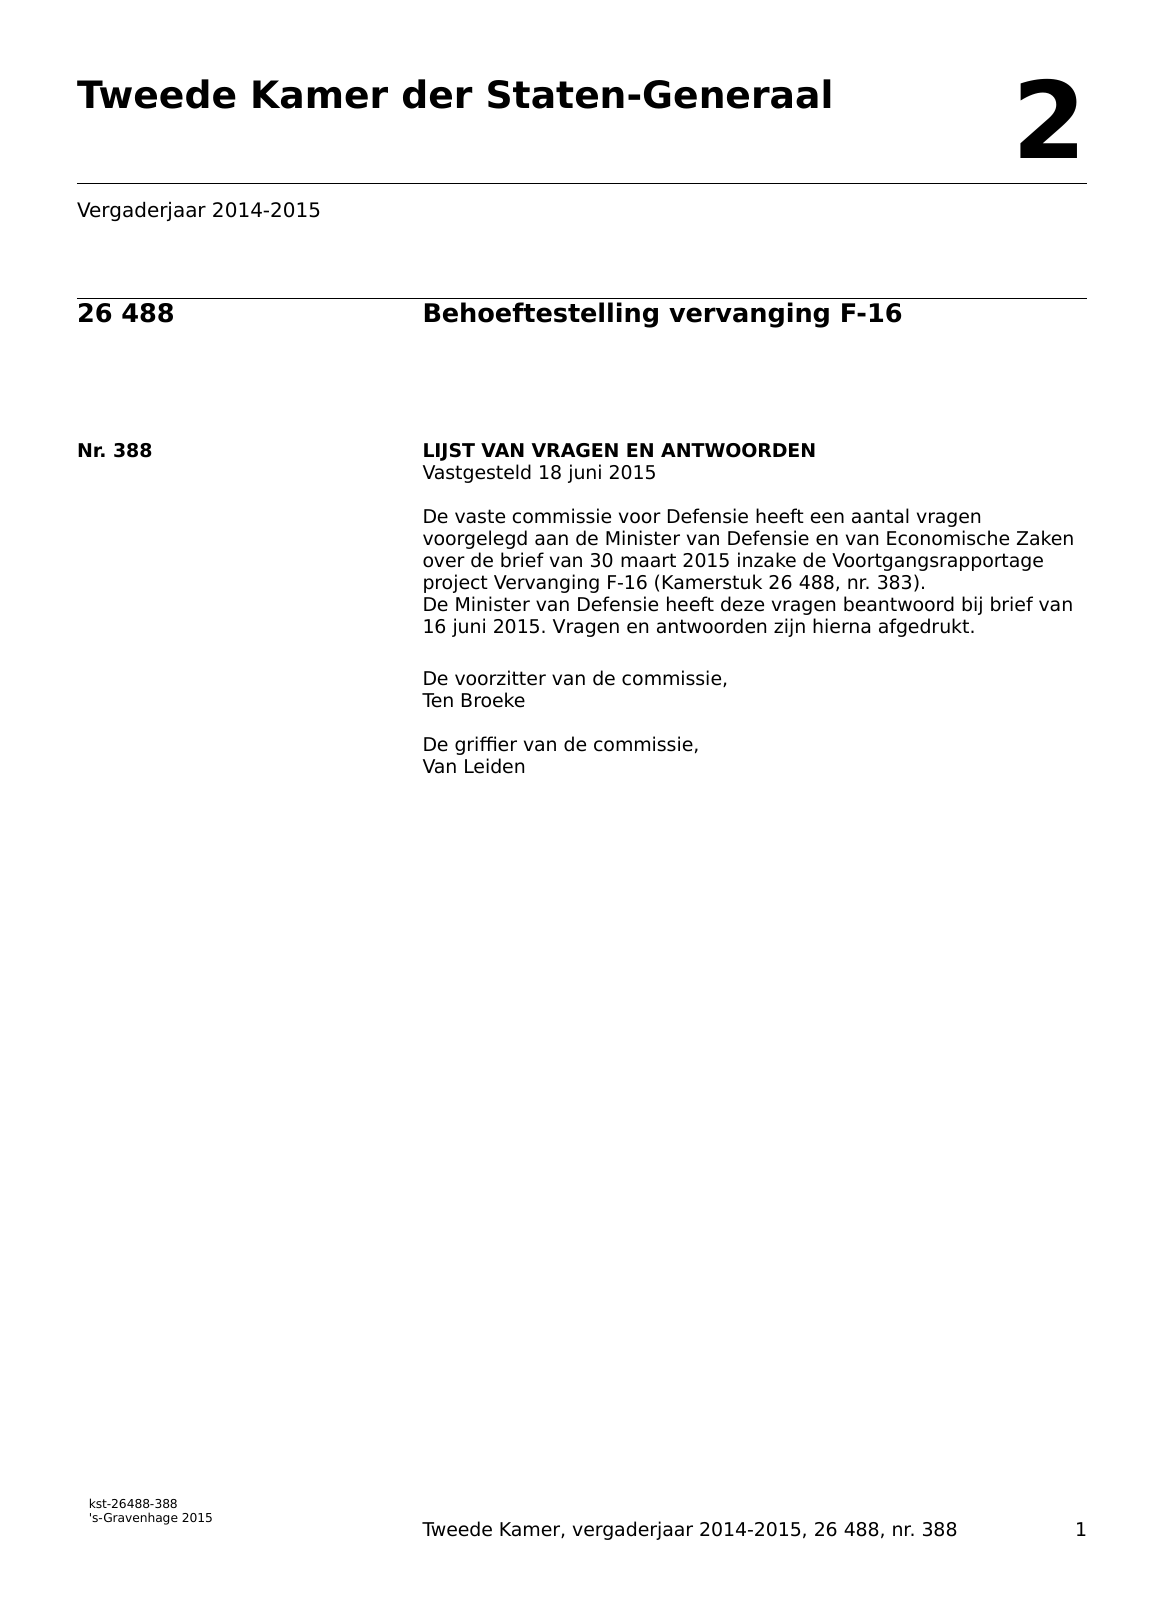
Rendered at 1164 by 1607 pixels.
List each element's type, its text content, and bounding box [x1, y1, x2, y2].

text De griffier van de commissie, Van Leiden [422, 734, 1087, 778]
table_header 2 [886, 59, 1087, 183]
text De voorzitter van de commissie, Ten Broeke [422, 668, 1087, 712]
subtitle Nr. 388 LIJST VAN VRAGEN EN ANTWOORDEN [77, 440, 1087, 462]
text kst-26488-388 [88, 1497, 323, 1511]
table_cell Vergaderjaar 2014-2015 [77, 184, 1087, 298]
table_header Tweede Kamer der Staten-Generaal [77, 59, 886, 183]
text Vastgesteld 18 juni 2015 [422, 462, 1087, 484]
text De vaste commissie voor Defensie heeft een aantal vragen voorgelegd aan de Minister van Defensie en van Economische Zaken over de brief van 30 maart 2015 inzake de Voortgangsrapportage project Vervanging F-16 (Kamerstuk 26 488, nr. 383). [422, 506, 1087, 594]
subtitle 26 488 Behoeftestelling vervanging F-16 [77, 299, 1087, 329]
text De Minister van Defensie heeft deze vragen beantwoord bij brief van 16 juni 2015. Vragen en antwoorden zijn hierna afgedrukt. [422, 594, 1087, 638]
text 's-Gravenhage 2015 [88, 1511, 323, 1525]
